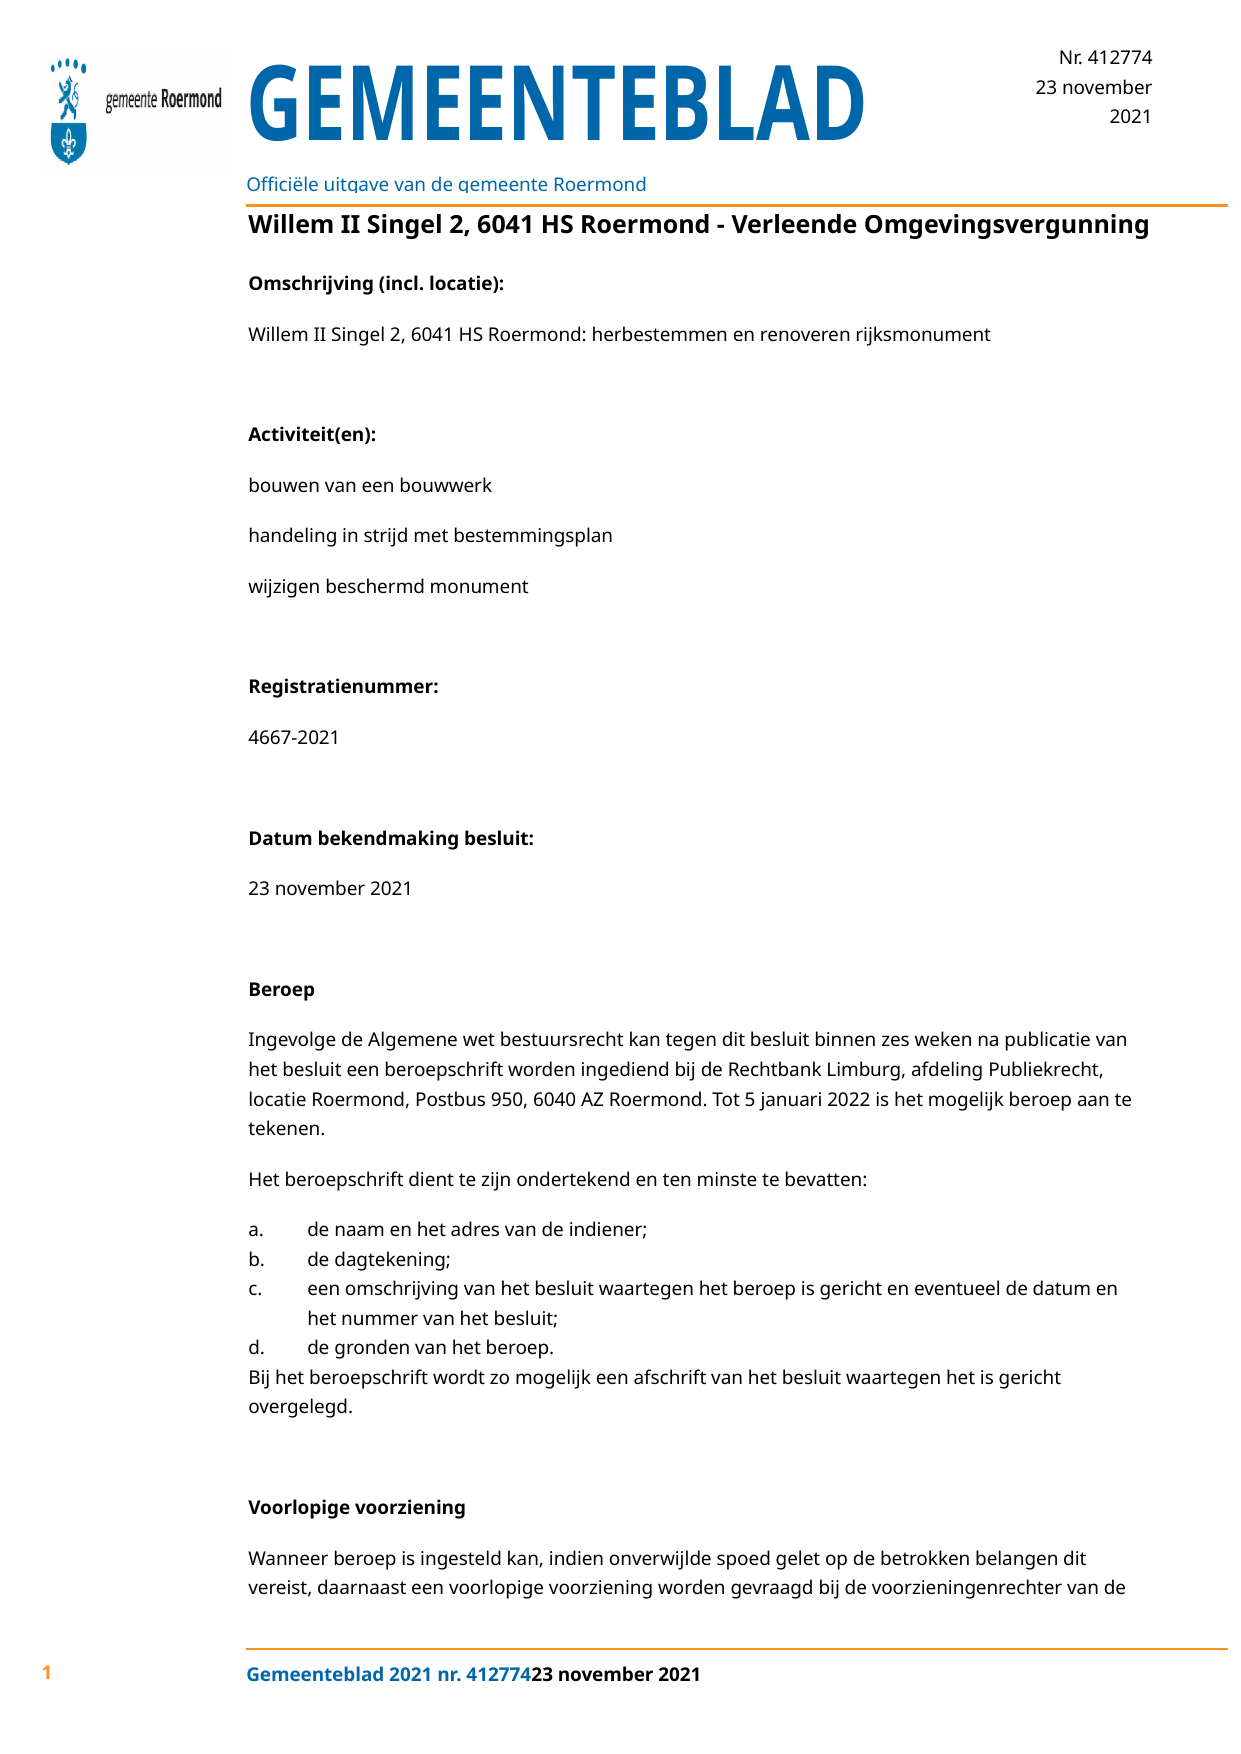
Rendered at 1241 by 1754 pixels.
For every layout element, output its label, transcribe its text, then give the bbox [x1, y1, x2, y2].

text Het beroepschrift dient te zijn ondertekend en ten minste te bevatten: [248, 1166, 1152, 1191]
text handeling in strijd met bestemmingsplan [248, 522, 1152, 548]
text Willem II Singel 2, 6041 HS Roermond - Verleende Omgevingsvergunning [248, 207, 1152, 241]
text Activiteit(en): [248, 422, 1152, 447]
list de naam en het adres van de indiener; [248, 1216, 1152, 1242]
text Bij het beroepschrift wordt zo mogelijk een afschrift van het besluit waartegen het is gericht overgelegd. [248, 1364, 1152, 1419]
text Datum bekendmaking besluit: [248, 825, 1152, 851]
text Voorlopige voorziening [248, 1494, 1152, 1520]
text wijzigen beschermd monument [248, 573, 1152, 598]
text Omschrijving (incl. locatie): [248, 270, 1152, 296]
text Wanneer beroep is ingesteld kan, indien onverwijlde spoed gelet op de betrokken belangen dit vereist, daarnaast een voorlopige voorziening worden gevraagd bij de voorzieningenrechter van de [248, 1545, 1152, 1600]
list de dagtekening; [248, 1246, 1152, 1271]
text Registratienummer: [248, 674, 1152, 699]
text Ingevolge de Algemene wet bestuursrecht kan tegen dit besluit binnen zes weken na publicatie van het besluit een beroepschrift worden ingediend bij de Rechtbank Limburg, afdeling Publiekrecht, locatie Roermond, Postbus 950, 6040 AZ Roermond. Tot 5 januari 2022 is het mogelijk beroep aan te tekenen. [248, 1027, 1152, 1141]
text 23 november 2021 [248, 875, 1152, 901]
text bouwen van een bouwwerk [248, 472, 1152, 498]
text Willem II Singel 2, 6041 HS Roermond: herbestemmen en renoveren rijksmonument [248, 321, 1152, 346]
list de gronden van het beroep. [248, 1334, 1152, 1360]
list een omschrijving van het besluit waartegen het beroep is gericht en eventueel de datum en het nummer van het besluit; [248, 1275, 1152, 1331]
text Beroep [248, 976, 1152, 1002]
text 4667-2021 [248, 724, 1152, 750]
picture [41, 47, 231, 172]
